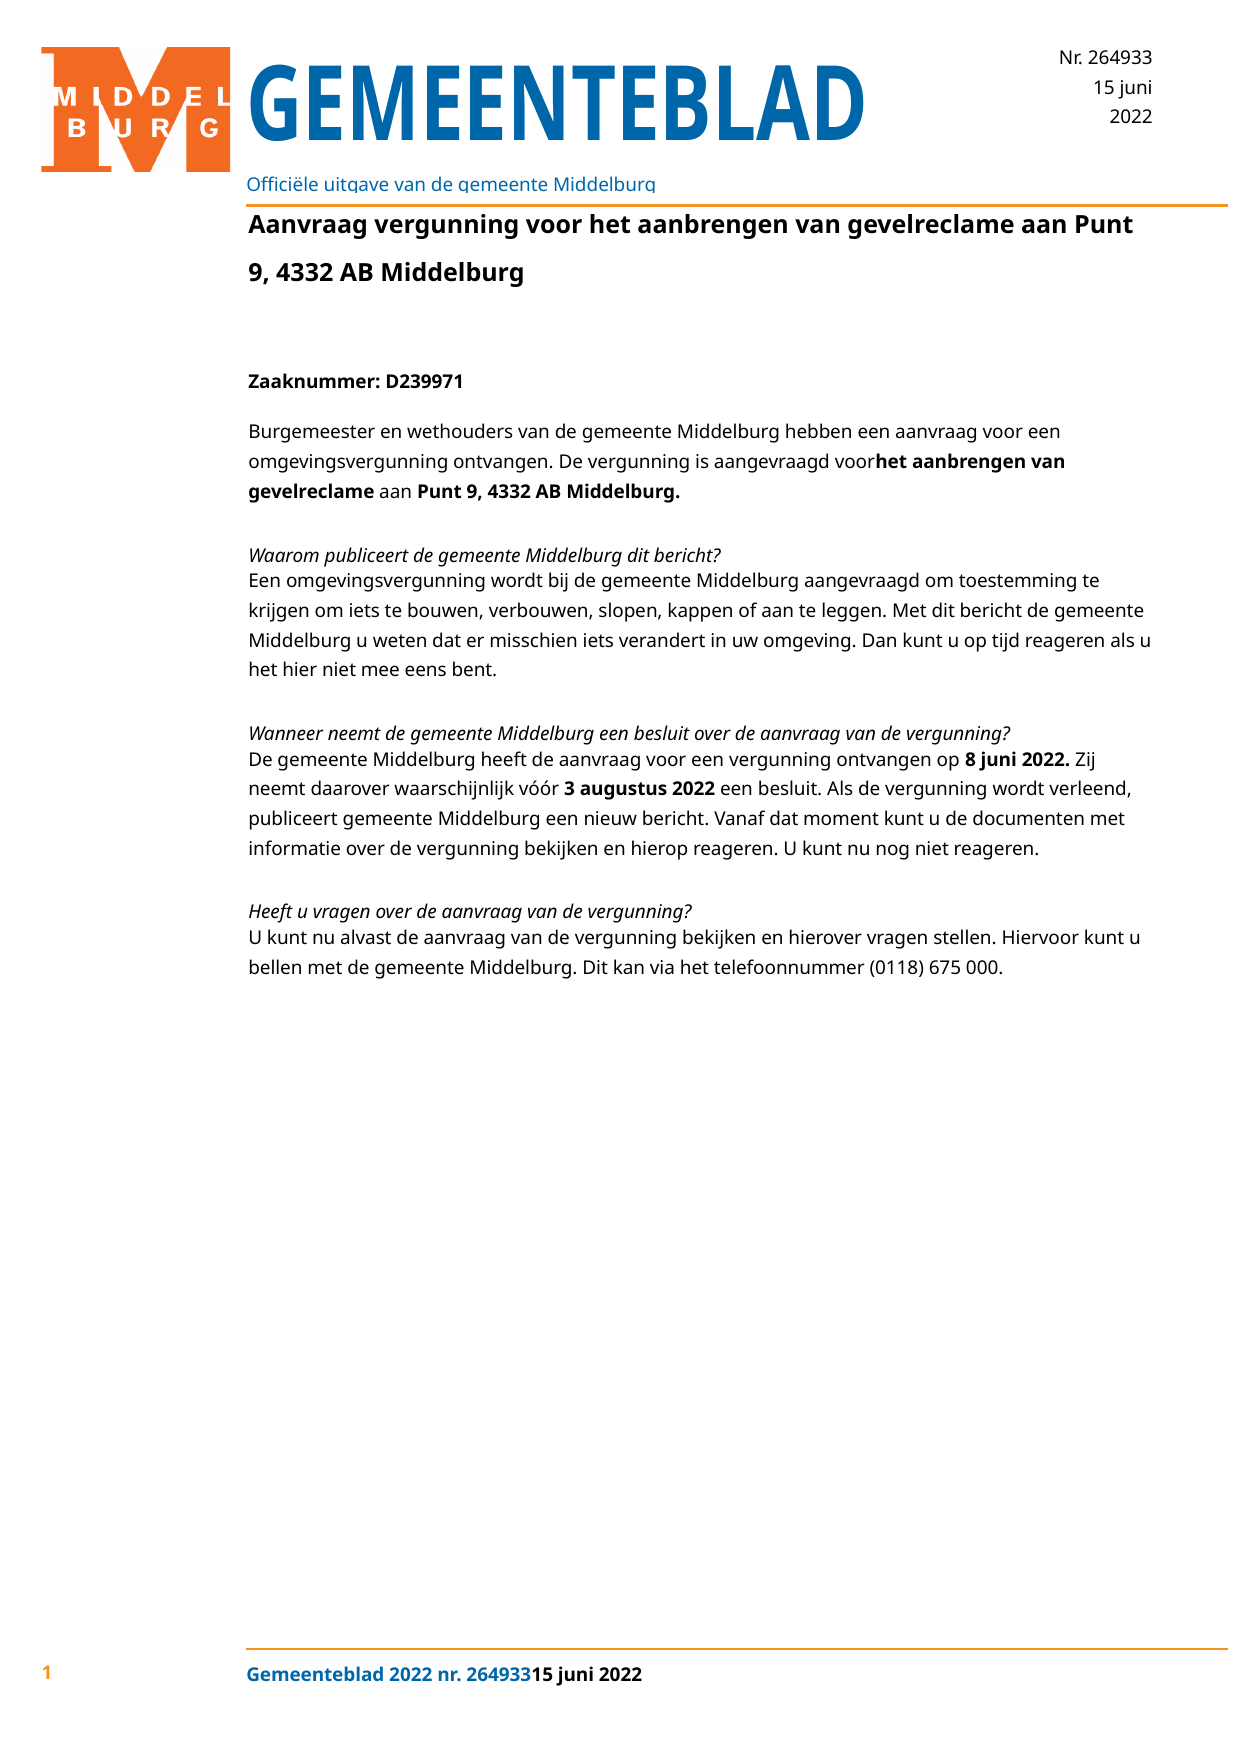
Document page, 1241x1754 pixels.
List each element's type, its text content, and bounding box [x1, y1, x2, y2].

text Waarom publiceert de gemeente Middelburg dit bericht? [248, 542, 1152, 568]
picture [41, 47, 231, 172]
text Aanvraag vergunning voor het aanbrengen van gevelreclame aan Punt 9, 4332 AB Middelburg [248, 207, 1152, 288]
text Zaaknummer: D239971 [248, 368, 1152, 394]
text Wanneer neemt de gemeente Middelburg een besluit over de aanvraag van de vergunning? [248, 720, 1152, 746]
text Burgemeester en wethouders van de gemeente Middelburg hebben een aanvraag voor een omgevingsvergunning ontvangen. De vergunning is aangevraagd voorhet aanbrengen van gevelreclame aan Punt 9, 4332 AB Middelburg. [248, 419, 1152, 504]
text U kunt nu alvast de aanvraag van de vergunning bekijken en hierover vragen stellen. Hiervoor kunt u bellen met de gemeente Middelburg. Dit kan via het telefoonnummer (0118) 675 000. [248, 924, 1152, 980]
text Een omgevingsvergunning wordt bij de gemeente Middelburg aangevraagd om toestemming te krijgen om iets te bouwen, verbouwen, slopen, kappen of aan te leggen. Met dit bericht de gemeente Middelburg u weten dat er misschien iets verandert in uw omgeving. Dan kunt u op tijd reageren als u het hier niet mee eens bent. [248, 568, 1152, 682]
text Heeft u vragen over de aanvraag van de vergunning? [248, 899, 1152, 924]
text De gemeente Middelburg heeft de aanvraag voor een vergunning ontvangen op 8 juni 2022. Zij neemt daarover waarschijnlijk vóór 3 augustus 2022 een besluit. Als de vergunning wordt verleend, publiceert gemeente Middelburg een nieuw bericht. Vanaf dat moment kunt u de documenten met informatie over de vergunning bekijken en hierop reageren. U kunt nu nog niet reageren. [248, 746, 1152, 861]
